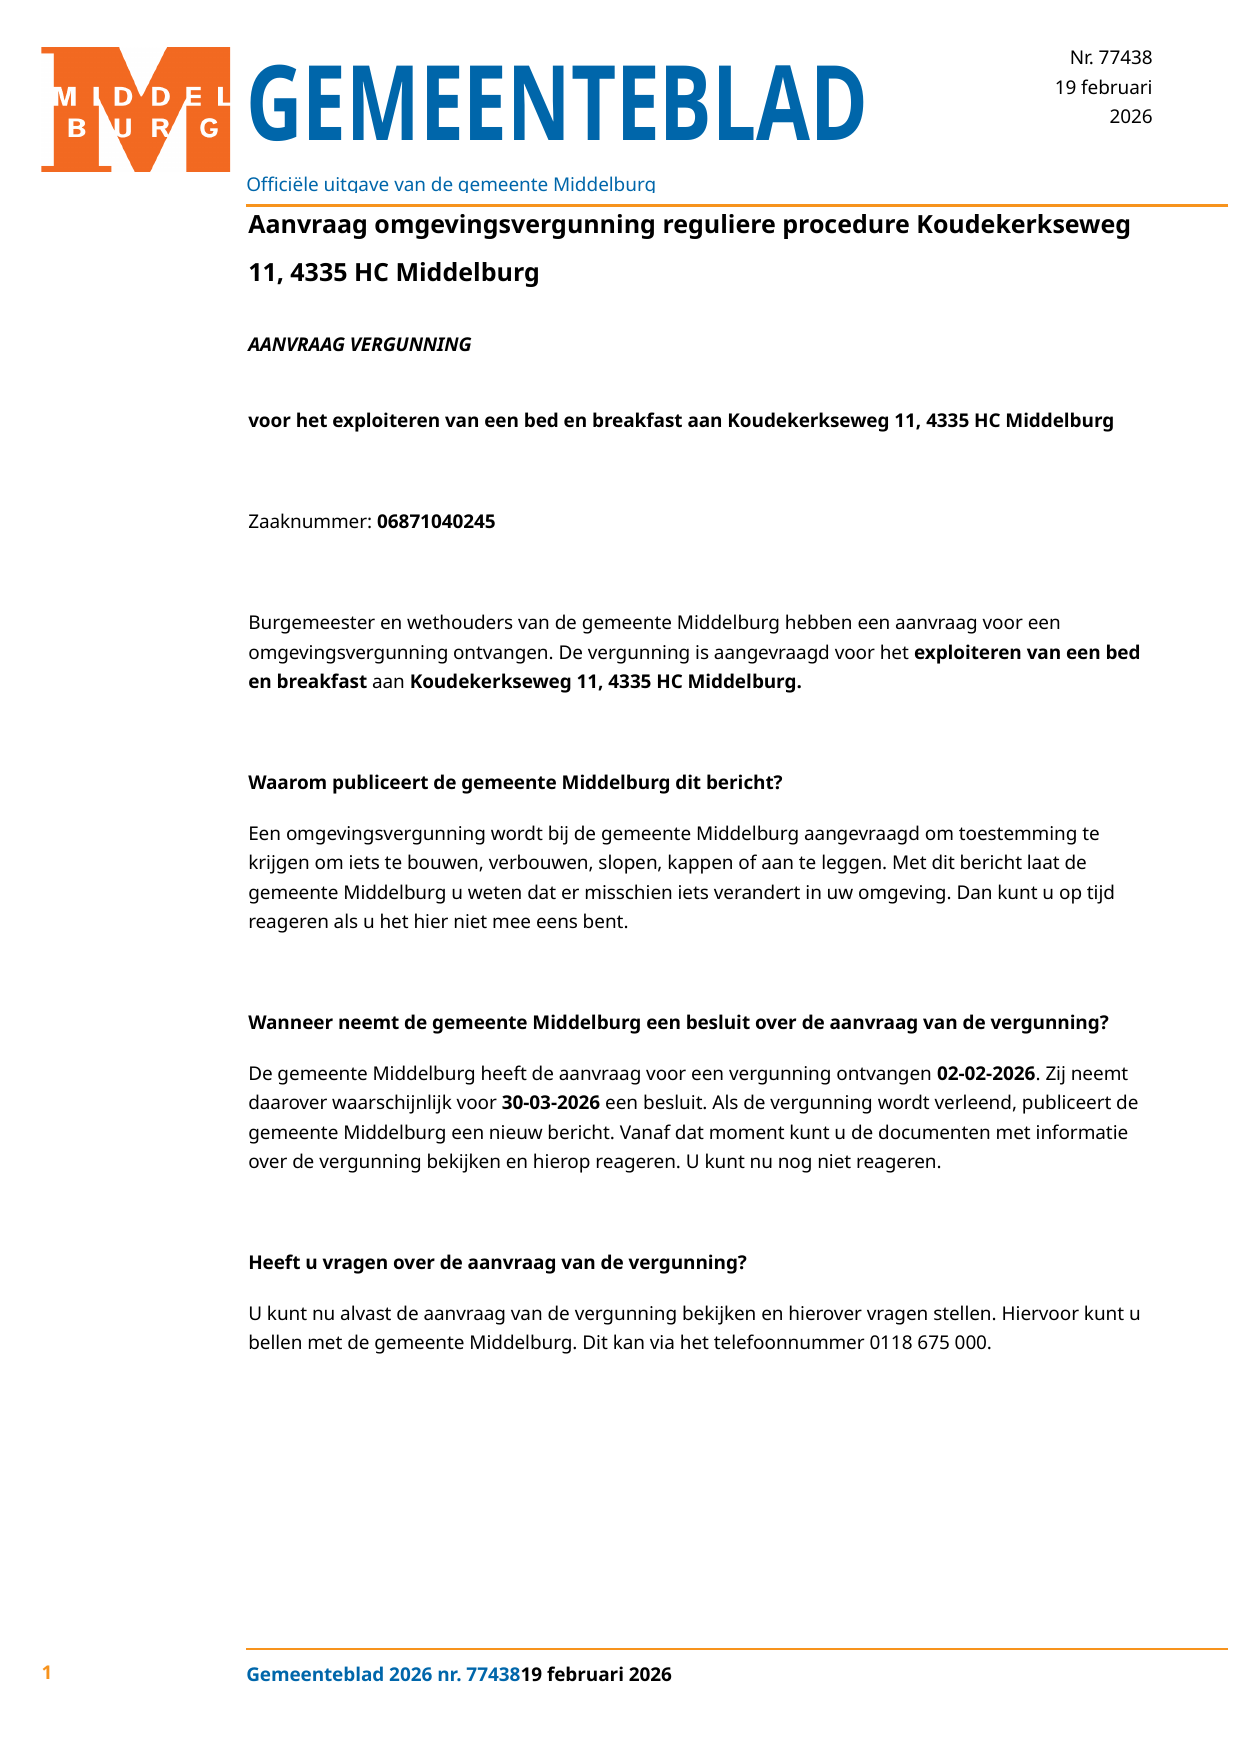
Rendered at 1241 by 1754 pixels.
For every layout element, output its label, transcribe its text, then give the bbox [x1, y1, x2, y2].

text voor het exploiteren van een bed en breakfast aan Koudekerkseweg 11, 4335 HC Middelburg [248, 408, 1152, 433]
text Burgemeester en wethouders van de gemeente Middelburg hebben een aanvraag voor een omgevingsvergunning ontvangen. De vergunning is aangevraagd voor het exploiteren van een bed en breakfast aan Koudekerkseweg 11, 4335 HC Middelburg. [248, 609, 1152, 694]
text U kunt nu alvast de aanvraag van de vergunning bekijken en hierover vragen stellen. Hiervoor kunt u bellen met de gemeente Middelburg. Dit kan via het telefoonnummer 0118 675 000. [248, 1300, 1152, 1355]
picture [41, 47, 231, 172]
text Aanvraag omgevingsvergunning reguliere procedure Koudekerkseweg 11, 4335 HC Middelburg [248, 207, 1152, 288]
text AANVRAAG VERGUNNING [248, 331, 1152, 357]
text Een omgevingsvergunning wordt bij de gemeente Middelburg aangevraagd om toestemming te krijgen om iets te bouwen, verbouwen, slopen, kappen of aan te leggen. Met dit bericht laat de gemeente Middelburg u weten dat er misschien iets verandert in uw omgeving. Dan kunt u op tijd reageren als u het hier niet mee eens bent. [248, 820, 1152, 934]
text De gemeente Middelburg heeft de aanvraag voor een vergunning ontvangen 02-02-2026. Zij neemt daarover waarschijnlijk voor 30-03-2026 een besluit. Als de vergunning wordt verleend, publiceert de gemeente Middelburg een nieuw bericht. Vanaf dat moment kunt u de documenten met informatie over de vergunning bekijken en hierop reageren. U kunt nu nog niet reageren. [248, 1060, 1152, 1174]
text Wanneer neemt de gemeente Middelburg een besluit over de aanvraag van de vergunning? [248, 1009, 1152, 1035]
text Zaaknummer: 06871040245 [248, 508, 1152, 534]
text Heeft u vragen over de aanvraag van de vergunning? [248, 1249, 1152, 1275]
text Waarom publiceert de gemeente Middelburg dit bericht? [248, 769, 1152, 795]
